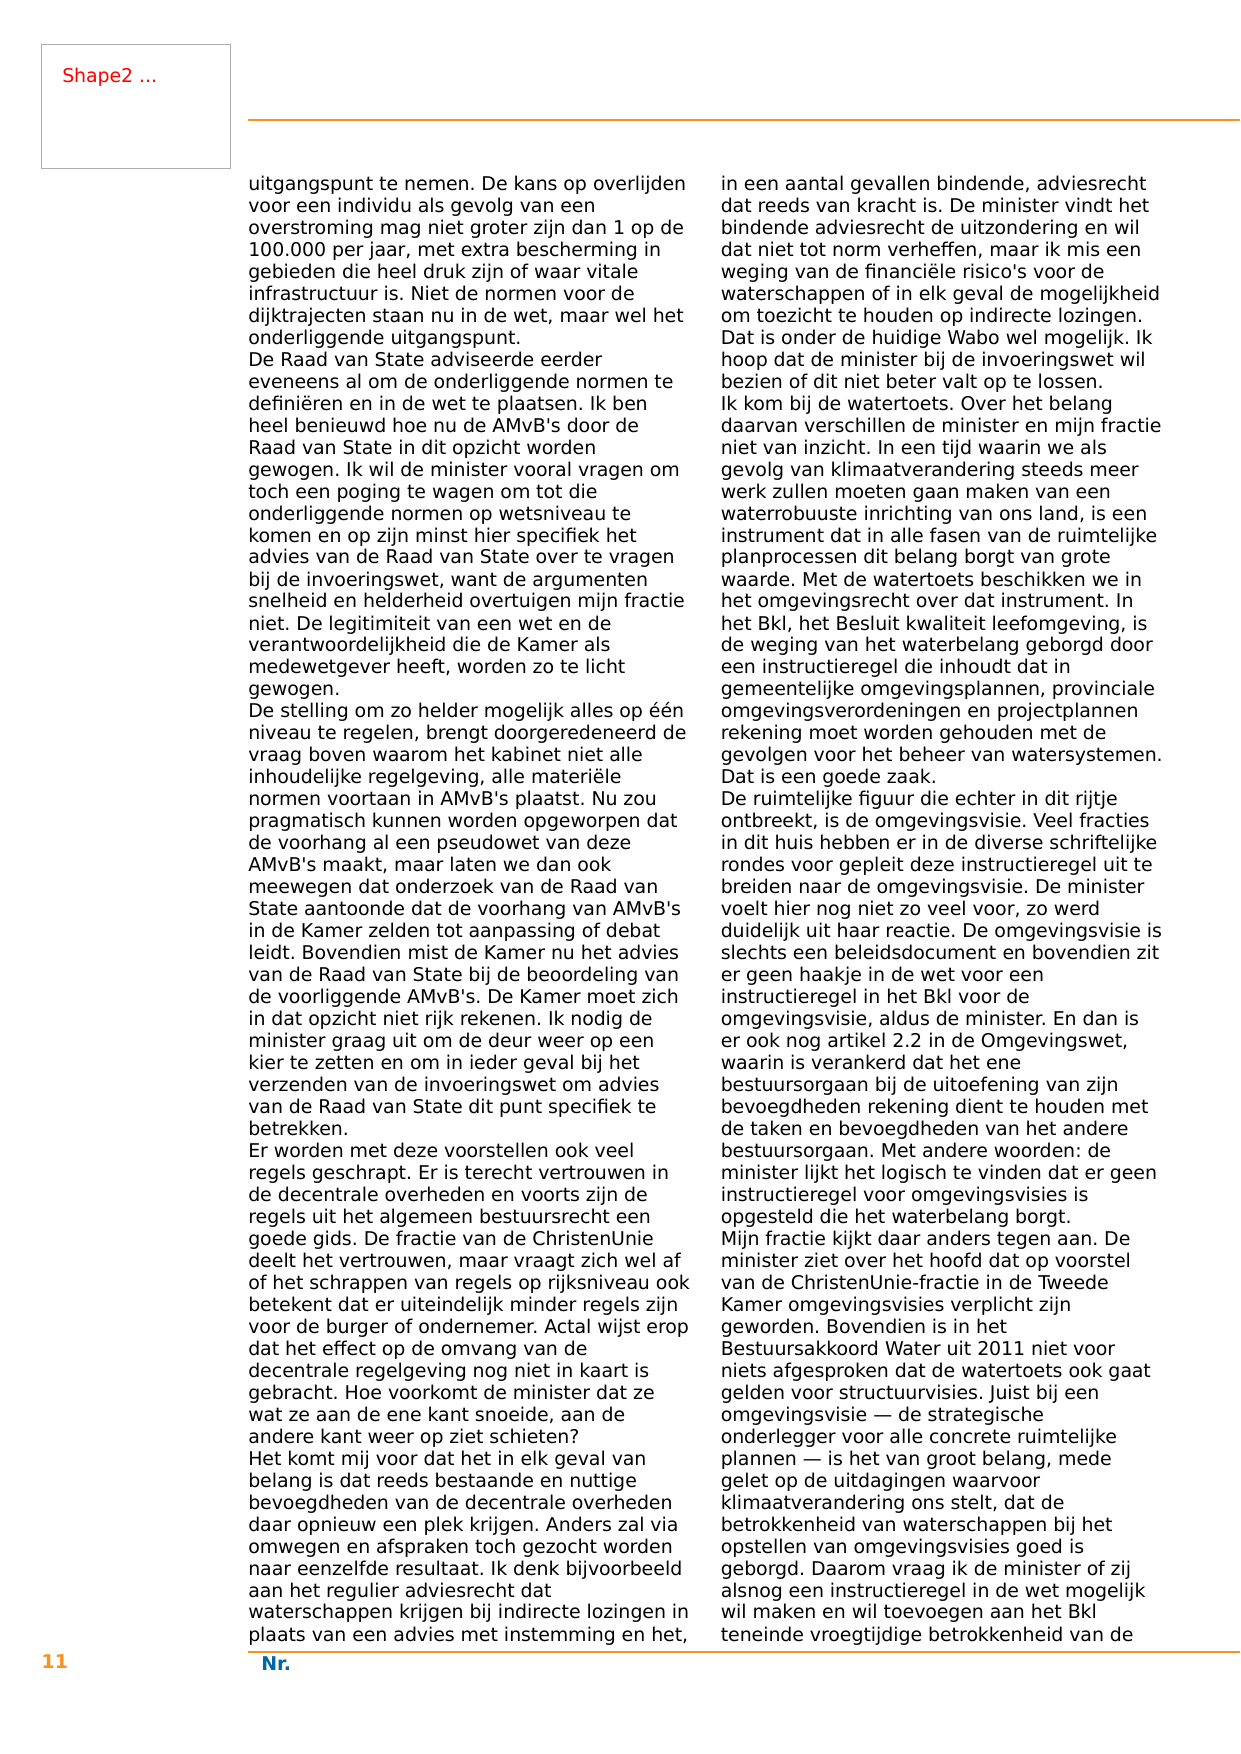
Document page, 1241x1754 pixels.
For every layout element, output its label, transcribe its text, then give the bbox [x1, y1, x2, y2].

text De stelling om zo helder mogelijk alles op één niveau te regelen, brengt doorgeredeneerd de vraag boven waarom het kabinet niet alle inhoudelijke regelgeving, alle materiële normen voortaan in AMvB's plaatst. Nu zou pragmatisch kunnen worden opgeworpen dat de voorhang al een pseudowet van deze AMvB's maakt, maar laten we dan ook meewegen dat onderzoek van de Raad van State aantoonde dat de voorhang van AMvB's in de Kamer zelden tot aanpassing of debat leidt. Bovendien mist de Kamer nu het advies van de Raad van State bij de beoordeling van de voorliggende AMvB's. De Kamer moet zich in dat opzicht niet rijk rekenen. Ik nodig de minister graag uit om de deur weer op een kier te zetten en om in ieder geval bij het verzenden van de invoeringswet om advies van de Raad van State dit punt specifiek te betrekken. [248, 700, 691, 1140]
text uitgangspunt te nemen. De kans op overlijden voor een individu als gevolg van een overstroming mag niet groter zijn dan 1 op de 100.000 per jaar, met extra bescherming in gebieden die heel druk zijn of waar vitale infrastructuur is. Niet de normen voor de dijktrajecten staan nu in de wet, maar wel het onderliggende uitgangspunt. [248, 173, 691, 349]
text Ik kom bij de watertoets. Over het belang daarvan verschillen de minister en mijn fractie niet van inzicht. In een tijd waarin we als gevolg van klimaatverandering steeds meer werk zullen moeten gaan maken van een waterrobuuste inrichting van ons land, is een instrument dat in alle fasen van de ruimtelijke planprocessen dit belang borgt van grote waarde. Met de watertoets beschikken we in het omgevingsrecht over dat instrument. In het Bkl, het Besluit kwaliteit leefomgeving, is de weging van het waterbelang geborgd door een instructieregel die inhoudt dat in gemeentelijke omgevingsplannen, provinciale omgevingsverordeningen en projectplannen rekening moet worden gehouden met de gevolgen voor het beheer van watersystemen. Dat is een goede zaak. [721, 393, 1163, 788]
text Mijn fractie kijkt daar anders tegen aan. De minister ziet over het hoofd dat op voorstel van de ChristenUnie-fractie in de Tweede Kamer omgevingsvisies verplicht zijn geworden. Bovendien is in het Bestuursakkoord Water uit 2011 niet voor niets afgesproken dat de watertoets ook gaat gelden voor structuurvisies. Juist bij een omgevingsvisie — de strategische onderlegger voor alle concrete ruimtelijke plannen — is het van groot belang, mede gelet op de uitdagingen waarvoor klimaatverandering ons stelt, dat de betrokkenheid van waterschappen bij het opstellen van omgevingsvisies goed is geborgd. Daarom vraag ik de minister of zij alsnog een instructieregel in de wet mogelijk wil maken en wil toevoegen aan het Bkl teneinde vroegtijdige betrokkenheid van de [721, 1228, 1163, 1645]
text in een aantal gevallen bindende, adviesrecht dat reeds van kracht is. De minister vindt het bindende adviesrecht de uitzondering en wil dat niet tot norm verheffen, maar ik mis een weging van de financiële risico's voor de waterschappen of in elk geval de mogelijkheid om toezicht te houden op indirecte lozingen. Dat is onder de huidige Wabo wel mogelijk. Ik hoop dat de minister bij de invoeringswet wil bezien of dit niet beter valt op te lossen. [721, 173, 1163, 393]
text Het komt mij voor dat het in elk geval van belang is dat reeds bestaande en nuttige bevoegdheden van de decentrale overheden daar opnieuw een plek krijgen. Anders zal via omwegen en afspraken toch gezocht worden naar eenzelfde resultaat. Ik denk bijvoorbeeld aan het regulier adviesrecht dat waterschappen krijgen bij indirecte lozingen in plaats van een advies met instemming en het, [248, 1448, 691, 1645]
text De ruimtelijke figuur die echter in dit rijtje ontbreekt, is de omgevingsvisie. Veel fracties in dit huis hebben er in de diverse schriftelijke rondes voor gepleit deze instructieregel uit te breiden naar de omgevingsvisie. De minister voelt hier nog niet zo veel voor, zo werd duidelijk uit haar reactie. De omgevingsvisie is slechts een beleidsdocument en bovendien zit er geen haakje in de wet voor een instructieregel in het Bkl voor de omgevingsvisie, aldus de minister. En dan is er ook nog artikel 2.2 in de Omgevingswet, waarin is verankerd dat het ene bestuursorgaan bij de uitoefening van zijn bevoegdheden rekening dient te houden met de taken en bevoegdheden van het andere bestuursorgaan. Met andere woorden: de minister lijkt het logisch te vinden dat er geen instructieregel voor omgevingsvisies is opgesteld die het waterbelang borgt. [721, 788, 1163, 1228]
text Er worden met deze voorstellen ook veel regels geschrapt. Er is terecht vertrouwen in de decentrale overheden en voorts zijn de regels uit het algemeen bestuursrecht een goede gids. De fractie van de ChristenUnie deelt het vertrouwen, maar vraagt zich wel af of het schrappen van regels op rijksniveau ook betekent dat er uiteindelijk minder regels zijn voor de burger of ondernemer. Actal wijst erop dat het effect op de omvang van de decentrale regelgeving nog niet in kaart is gebracht. Hoe voorkomt de minister dat ze wat ze aan de ene kant snoeide, aan de andere kant weer op ziet schieten? [248, 1140, 691, 1448]
text De Raad van State adviseerde eerder eveneens al om de onderliggende normen te definiëren en in de wet te plaatsen. Ik ben heel benieuwd hoe nu de AMvB's door de Raad van State in dit opzicht worden gewogen. Ik wil de minister vooral vragen om toch een poging te wagen om tot die onderliggende normen op wetsniveau te komen en op zijn minst hier specifiek het advies van de Raad van State over te vragen bij de invoeringswet, want de argumenten snelheid en helderheid overtuigen mijn fractie niet. De legitimiteit van een wet en de verantwoordelijkheid die de Kamer als medewetgever heeft, worden zo te licht gewogen. [248, 349, 691, 700]
